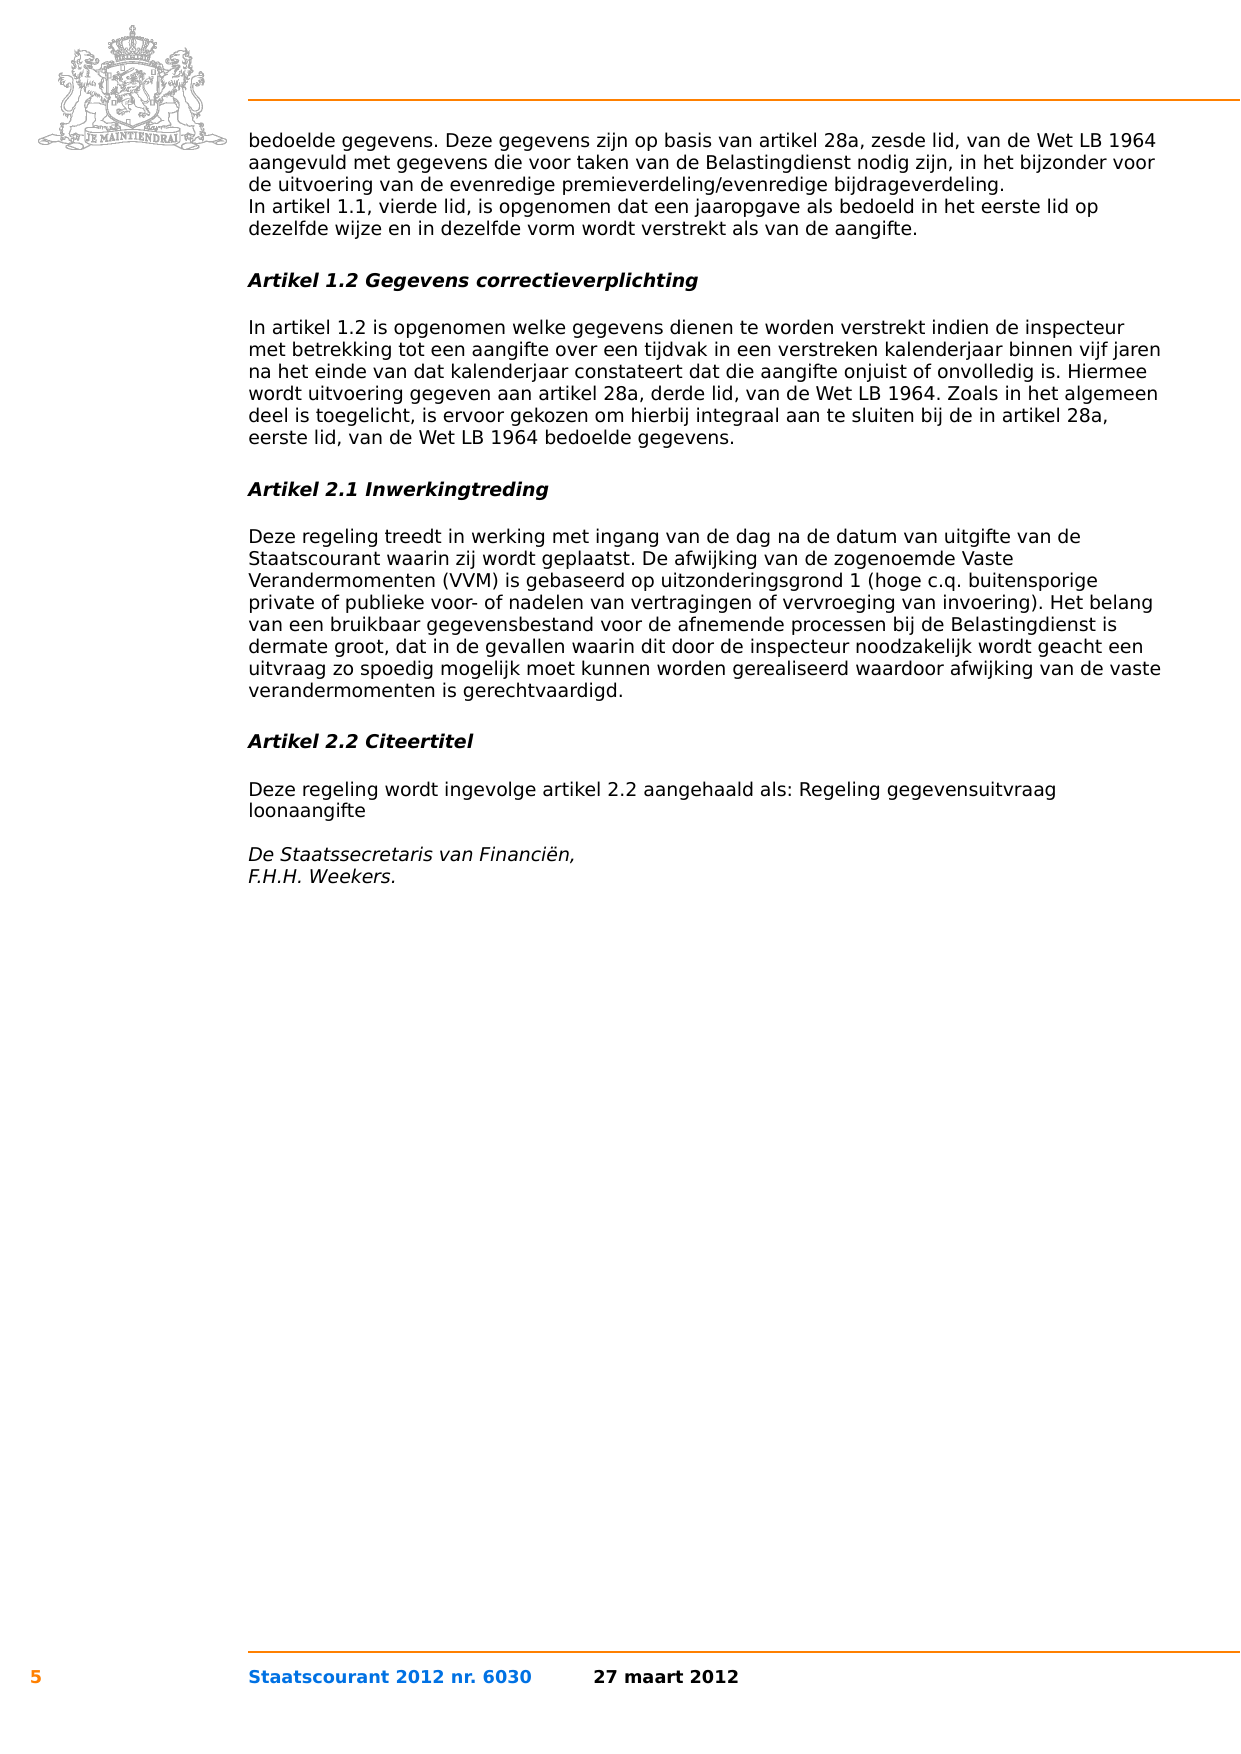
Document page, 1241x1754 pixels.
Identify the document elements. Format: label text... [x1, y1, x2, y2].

text Deze regeling treedt in werking met ingang van de dag na de datum van uitgifte van de Staatscourant waarin zij wordt geplaatst. De afwijking van de zogenoemde Vaste Verandermomenten (VVM) is gebaseerd op uitzonderingsgrond 1 (hoge c.q. buitensporige private of publieke voor- of nadelen van vertragingen of vervroeging van invoering). Het belang van een bruikbaar gegevensbestand voor de afnemende processen bij de Belastingdienst is dermate groot, dat in de gevallen waarin dit door de inspecteur noodzakelijk wordt geacht een uitvraag zo spoedig mogelijk moet kunnen worden gerealiseerd waardoor afwijking van de vaste verandermomenten is gerechtvaardigd. [248, 526, 1163, 701]
text In artikel 1.1, vierde lid, is opgenomen dat een jaaropgave als bedoeld in het eerste lid op dezelfde wijze en in dezelfde vorm wordt verstrekt als van de aangifte. [248, 196, 1163, 240]
subtitle Artikel 2.2 Citeertitel [248, 731, 1163, 753]
subtitle Artikel 2.1 Inwerkingtreding [248, 479, 1163, 501]
text Deze regeling wordt ingevolge artikel 2.2 aangehaald als: Regeling gegevensuitvraag loonaangifte [248, 778, 1163, 822]
text In artikel 1.2 is opgenomen welke gegevens dienen te worden verstrekt indien de inspecteur met betrekking tot een aangifte over een tijdvak in een verstreken kalenderjaar binnen vijf jaren na het einde van dat kalenderjaar constateert dat die aangifte onjuist of onvolledig is. Hiermee wordt uitvoering gegeven aan artikel 28a, derde lid, van de Wet LB 1964. Zoals in het algemeen deel is toegelicht, is ervoor gekozen om hierbij integraal aan te sluiten bij de in artikel 28a, eerste lid, van de Wet LB 1964 bedoelde gegevens. [248, 317, 1163, 449]
subtitle Artikel 1.2 Gegevens correctieverplichting [248, 270, 1163, 292]
text De Staatssecretaris van Financiën, F.H.H. Weekers. [248, 844, 1163, 888]
text bedoelde gegevens. Deze gegevens zijn op basis van artikel 28a, zesde lid, van de Wet LB 1964 aangevuld met gegevens die voor taken van de Belastingdienst nodig zijn, in het bijzonder voor de uitvoering van de evenredige premieverdeling/evenredige bijdrageverdeling. [248, 130, 1163, 196]
picture [38, 25, 227, 150]
